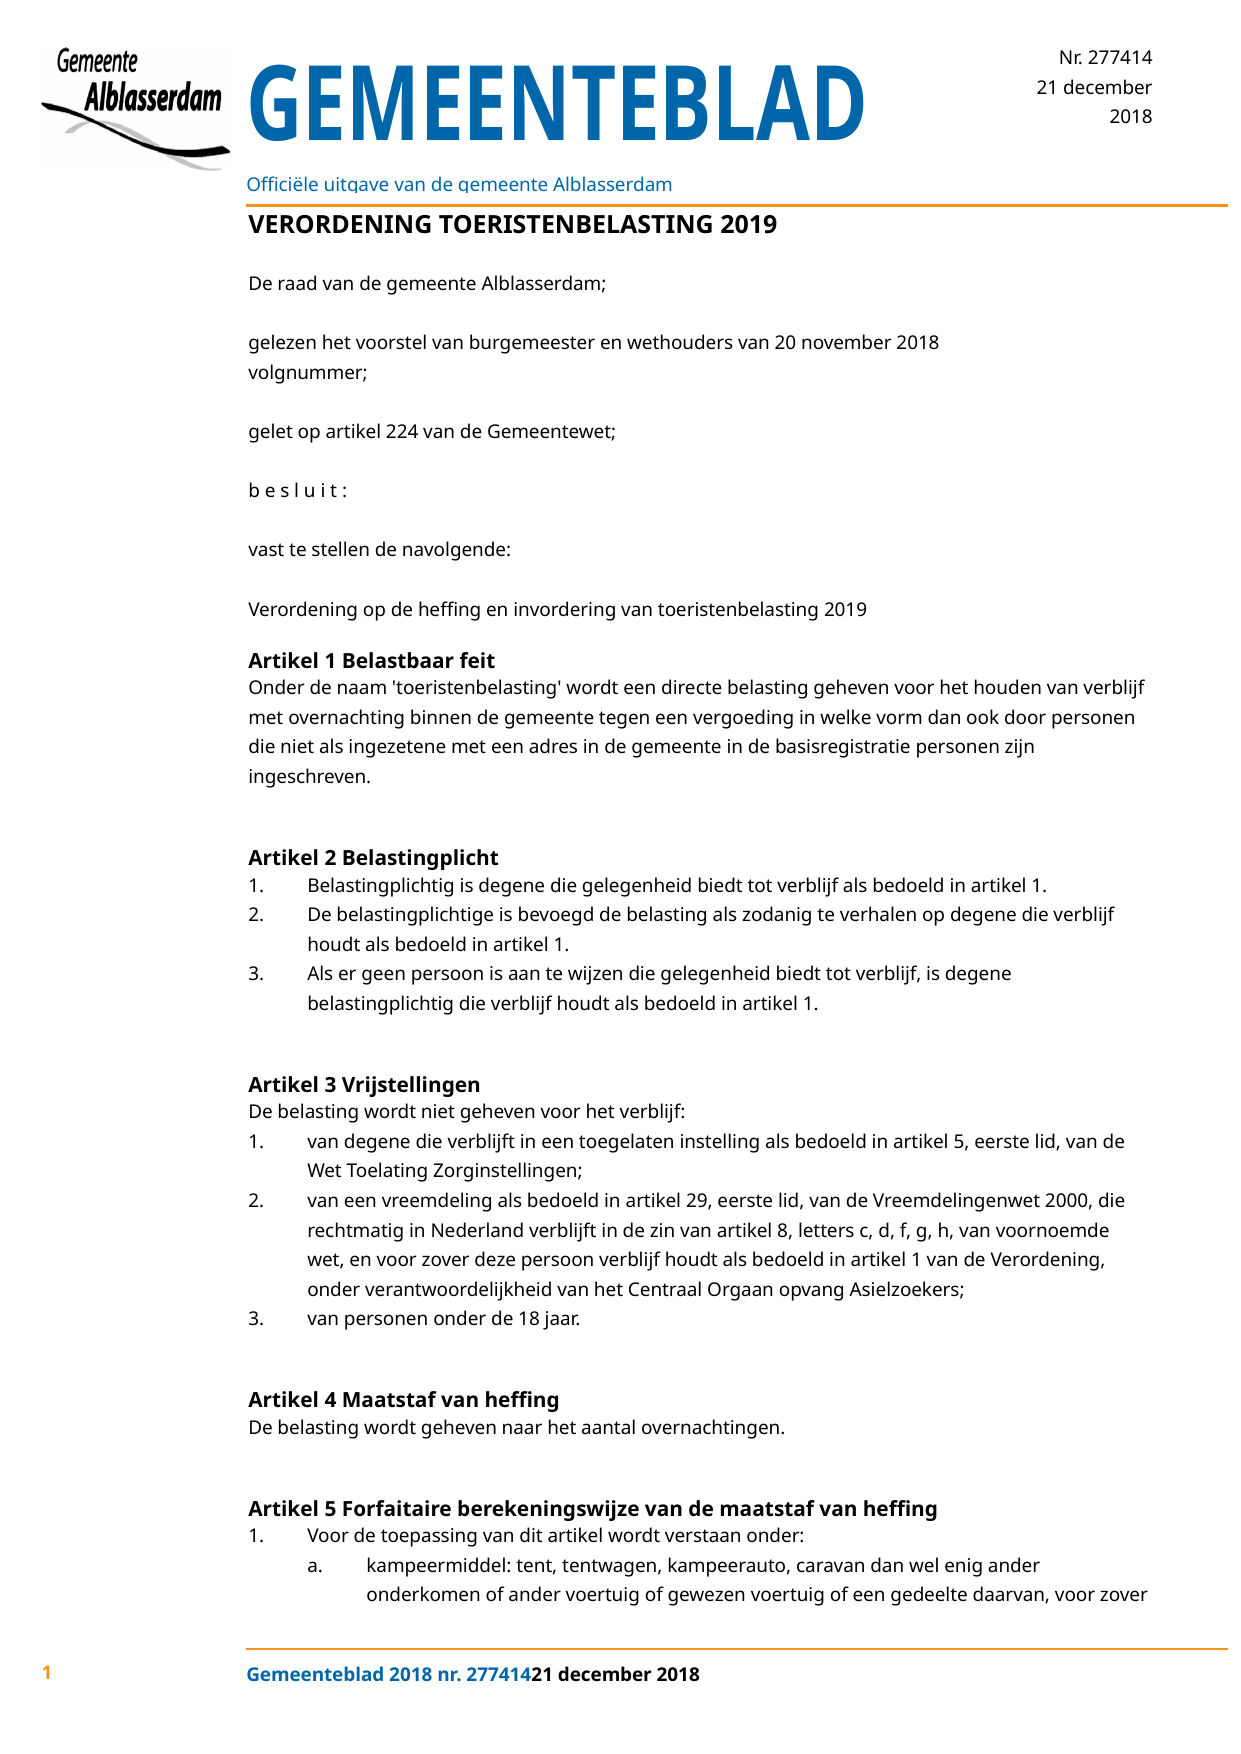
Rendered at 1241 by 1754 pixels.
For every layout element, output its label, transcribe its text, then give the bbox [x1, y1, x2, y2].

picture [41, 47, 231, 172]
list De belastingplichtige is bevoegd de belasting als zodanig te verhalen op degene die verblijf houdt als bedoeld in artikel 1. [248, 901, 1152, 957]
text Verordening op de heffing en invordering van toeristenbelasting 2019 [248, 596, 1152, 621]
text Artikel 4 Maatstaf van heffing [248, 1386, 1152, 1414]
list Voor de toepassing van dit artikel wordt verstaan onder: [248, 1522, 1152, 1548]
text volgnummer; [248, 359, 1152, 385]
list Belastingplichtig is degene die gelegenheid biedt tot verblijf als bedoeld in artikel 1. [248, 872, 1152, 897]
text Artikel 5 Forfaitaire berekeningswijze van de maatstaf van heffing [248, 1494, 1152, 1522]
text De raad van de gemeente Alblasserdam; [248, 270, 1152, 296]
text De belasting wordt geheven naar het aantal overnachtingen. [248, 1414, 1152, 1440]
list van personen onder de 18 jaar. [248, 1306, 1152, 1331]
text Onder de naam 'toeristenbelasting' wordt een directe belasting geheven voor het houden van verblijf met overnachting binnen de gemeente tegen een vergoeding in welke vorm dan ook door personen die niet als ingezetene met een adres in de gemeente in de basisregistratie personen zijn ingeschreven. [248, 674, 1152, 789]
text b e s l u i t : [248, 477, 1152, 503]
text Artikel 3 Vrijstellingen [248, 1070, 1152, 1098]
text Artikel 2 Belastingplicht [248, 843, 1152, 872]
text gelet op artikel 224 van de Gemeentewet; [248, 418, 1152, 444]
text VERORDENING TOERISTENBELASTING 2019 [248, 207, 1152, 241]
text gelezen het voorstel van burgemeester en wethouders van 20 november 2018 [248, 329, 1152, 355]
list van een vreemdeling als bedoeld in artikel 29, eerste lid, van de Vreemdelingenwet 2000, die rechtmatig in Nederland verblijft in de zin van artikel 8, letters c, d, f, g, h, van voornoemde wet, en voor zover deze persoon verblijf houdt als bedoeld in artikel 1 van de Verordening, onder verantwoordelijkheid van het Centraal Orgaan opvang Asielzoekers; [248, 1187, 1152, 1302]
text De belasting wordt niet geheven voor het verblijf: [248, 1098, 1152, 1124]
list Als er geen persoon is aan te wijzen die gelegenheid biedt tot verblijf, is degene belastingplichtig die verblijf houdt als bedoeld in artikel 1. [248, 961, 1152, 1016]
text Artikel 1 Belastbaar feit [248, 646, 1152, 674]
text vast te stellen de navolgende: [248, 537, 1152, 562]
list kampeermiddel: tent, tentwagen, kampeerauto, caravan dan wel enig ander onderkomen of ander voertuig of gewezen voertuig of een gedeelte daarvan, voor zover [307, 1552, 1152, 1607]
list van degene die verblijft in een toegelaten instelling als bedoeld in artikel 5, eerste lid, van de Wet Toelating Zorginstellingen; [248, 1128, 1152, 1183]
